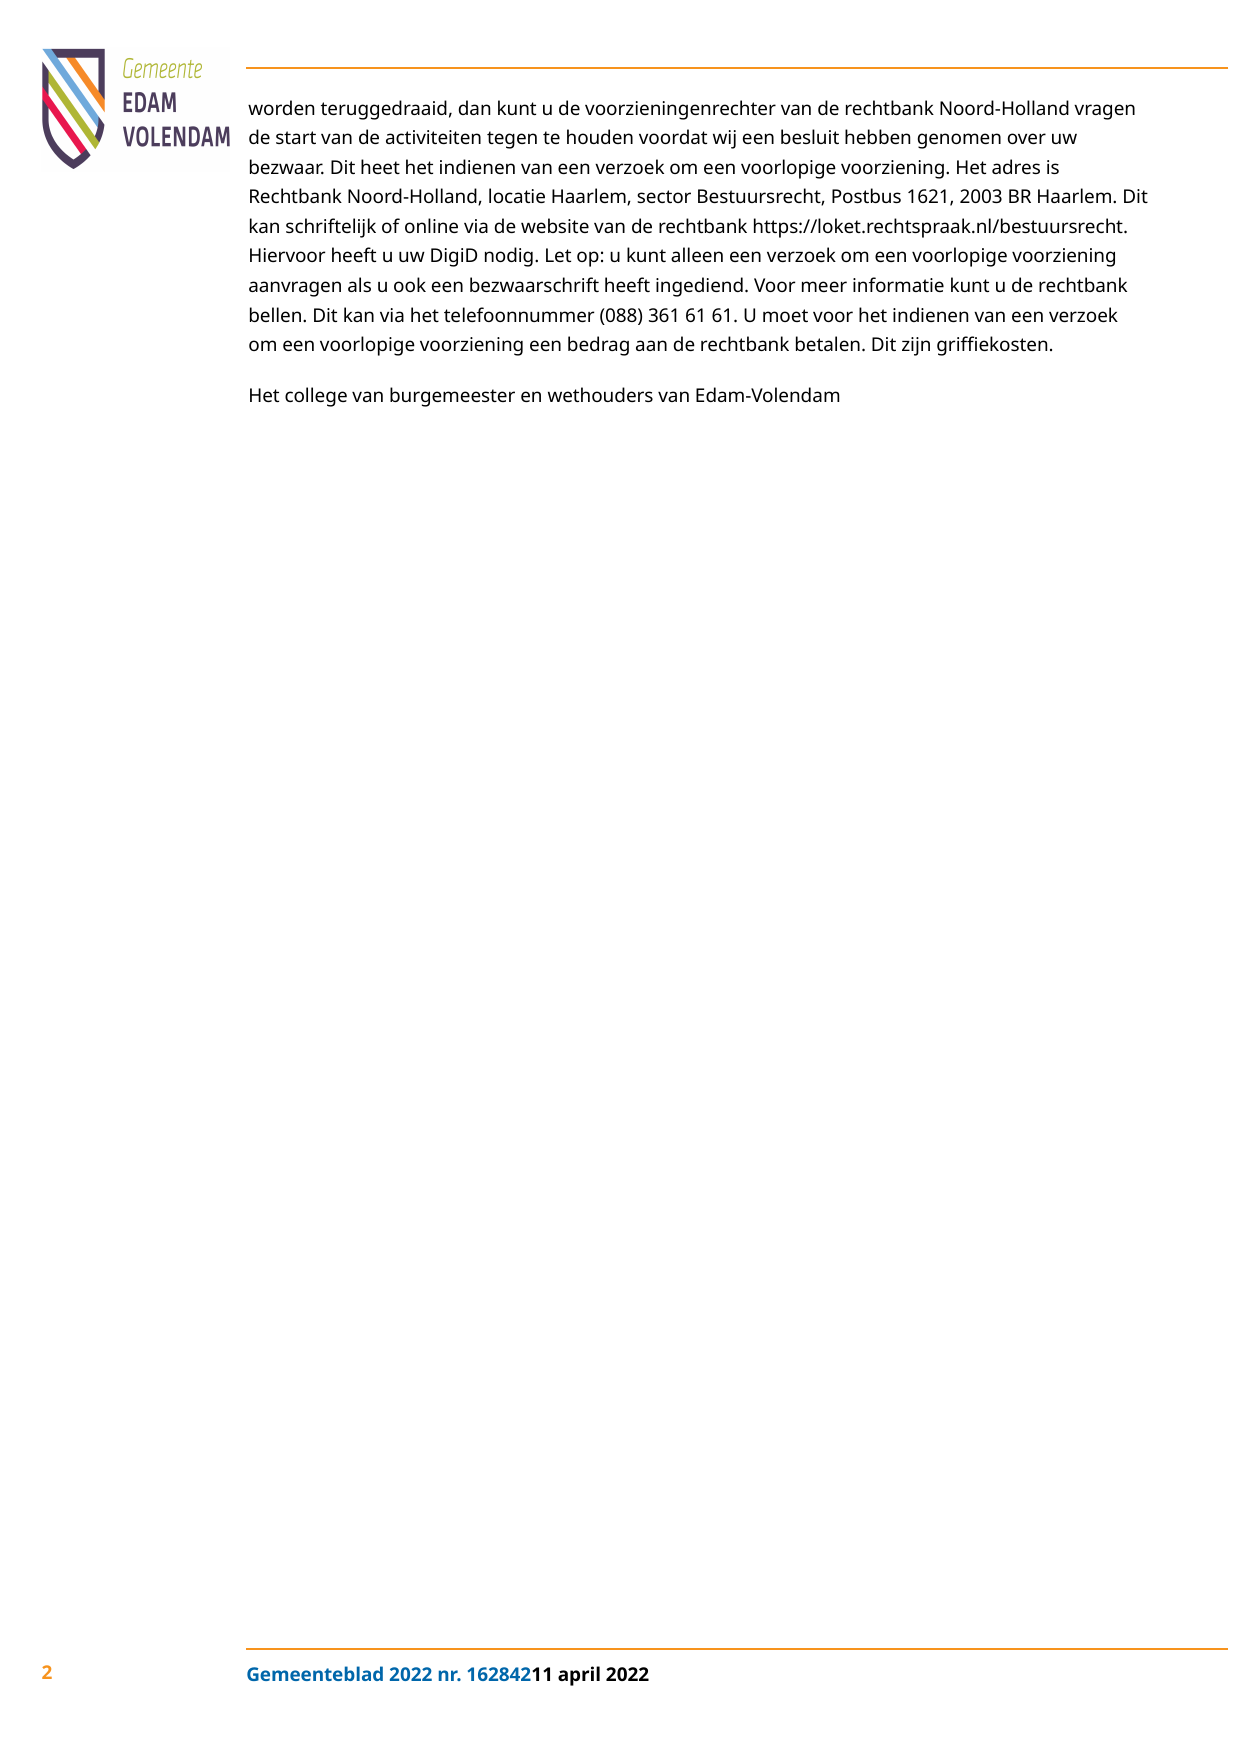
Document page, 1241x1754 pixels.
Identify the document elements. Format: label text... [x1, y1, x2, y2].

text Het college van burgemeester en wethouders van Edam-Volendam [248, 382, 1152, 408]
text worden teruggedraaid, dan kunt u de voorzieningenrechter van de rechtbank Noord-Holland vragen de start van de activiteiten tegen te houden voordat wij een besluit hebben genomen over uw bezwaar. Dit heet het indienen van een verzoek om een voorlopige voorziening. Het adres is Rechtbank Noord-Holland, locatie Haarlem, sector Bestuursrecht, Postbus 1621, 2003 BR Haarlem. Dit kan schriftelijk of online via de website van de rechtbank https://loket.rechtspraak.nl/bestuursrecht. Hiervoor heeft u uw DigiD nodig. Let op: u kunt alleen een verzoek om een voorlopige voorziening aanvragen als u ook een bezwaarschrift heeft ingediend. Voor meer informatie kunt u de rechtbank bellen. Dit kan via het telefoonnummer (088) 361 61 61. U moet voor het indienen van een verzoek om een voorlopige voorziening een bedrag aan de rechtbank betalen. Dit zijn griffiekosten. [248, 95, 1152, 357]
picture [41, 47, 231, 172]
